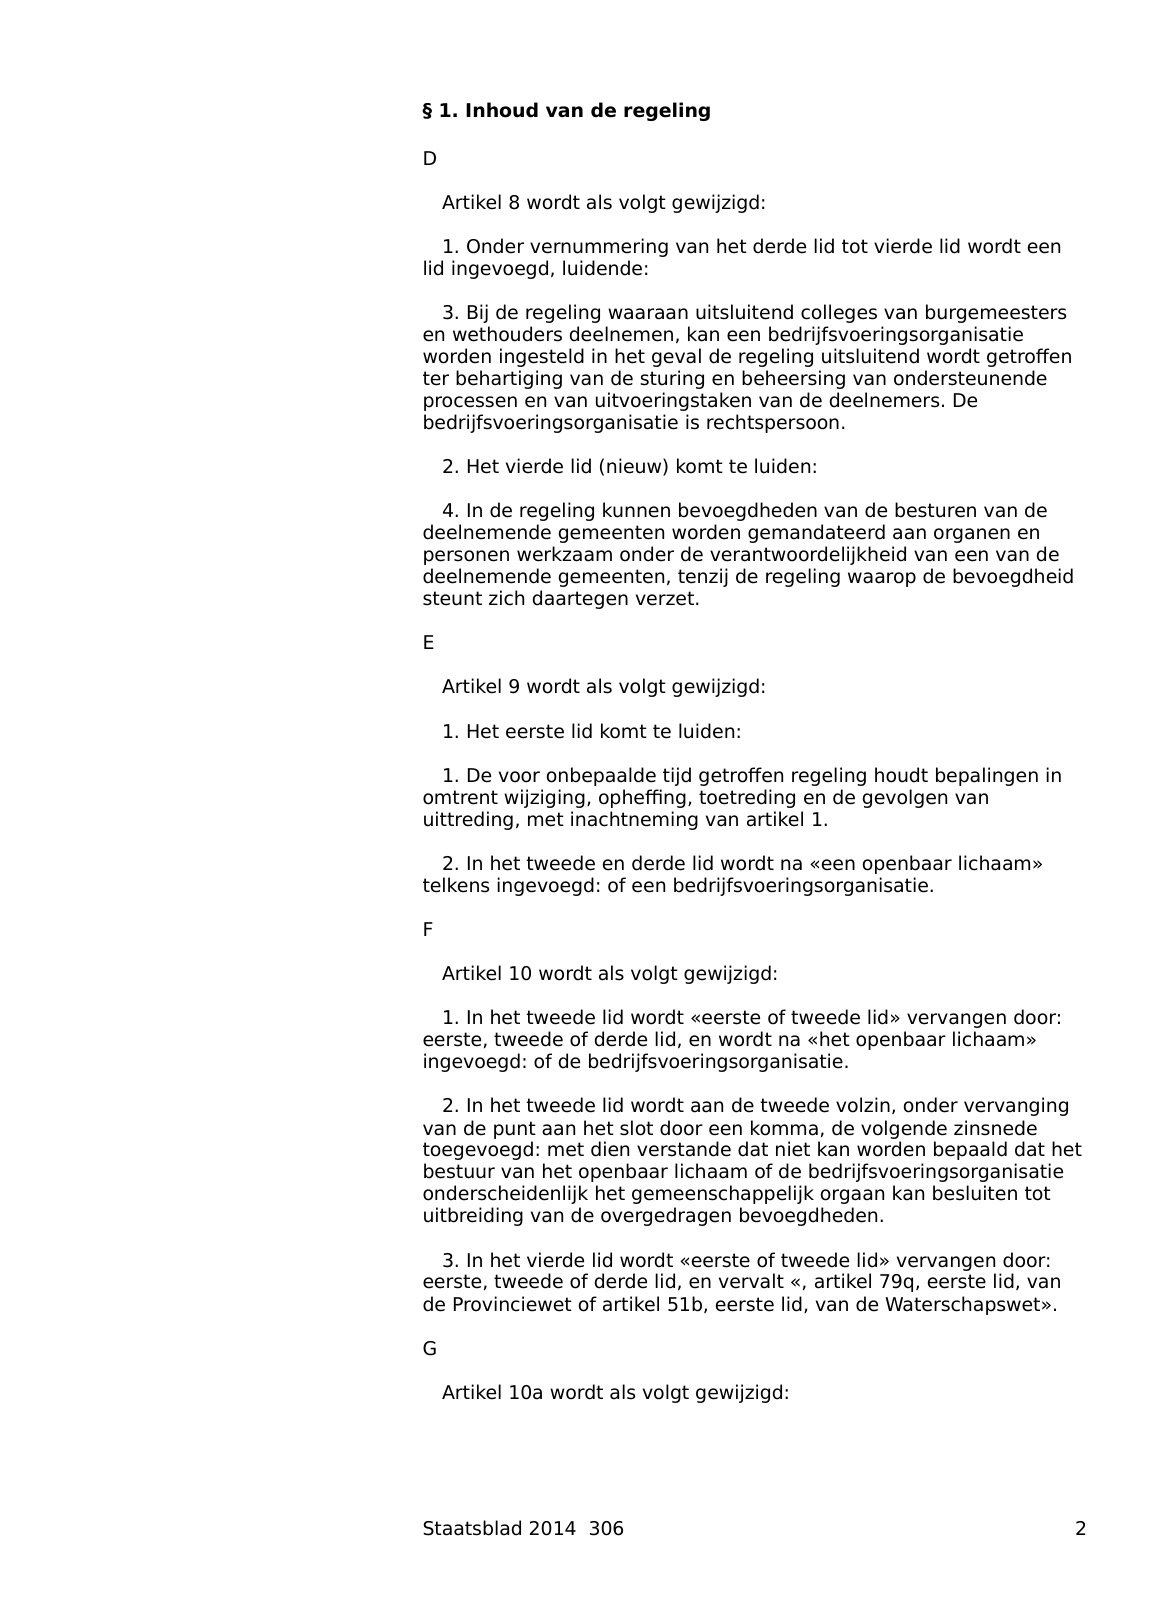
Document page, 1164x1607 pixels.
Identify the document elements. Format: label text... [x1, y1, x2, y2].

text 1. Onder vernummering van het derde lid tot vierde lid wordt een lid ingevoegd, luidende: [422, 236, 1087, 280]
text 4. In de regeling kunnen bevoegdheden van de besturen van de deelnemende gemeenten worden gemandateerd aan organen en personen werkzaam onder de verantwoordelijkheid van een van de deelnemende gemeenten, tenzij de regeling waarop de bevoegdheid steunt zich daartegen verzet. [422, 500, 1087, 610]
text 2. In het tweede en derde lid wordt na «een openbaar lichaam» telkens ingevoegd: of een bedrijfsvoeringsorganisatie. [422, 853, 1087, 897]
text 3. In het vierde lid wordt «eerste of tweede lid» vervangen door: eerste, tweede of derde lid, en vervalt «, artikel 79q, eerste lid, van de Provinciewet of artikel 51b, eerste lid, van de Waterschapswet». [422, 1249, 1087, 1315]
text 1. Het eerste lid komt te luiden: [422, 721, 1087, 742]
text E [422, 632, 1087, 654]
text G [422, 1338, 1087, 1359]
text 3. Bij de regeling waaraan uitsluitend colleges van burgemeesters en wethouders deelnemen, kan een bedrijfsvoeringsorganisatie worden ingesteld in het geval de regeling uitsluitend wordt getroffen ter behartiging van de sturing en beheersing van ondersteunende processen en van uitvoeringstaken van de deelnemers. De bedrijfsvoeringsorganisatie is rechtspersoon. [422, 302, 1087, 434]
text F [422, 919, 1087, 941]
text Artikel 10 wordt als volgt gewijzigd: [422, 963, 1087, 985]
text D [422, 147, 1087, 169]
text Artikel 9 wordt als volgt gewijzigd: [422, 676, 1087, 698]
subtitle § 1. Inhoud van de regeling [422, 100, 1087, 122]
text 2. Het vierde lid (nieuw) komt te luiden: [422, 456, 1087, 478]
text Artikel 10a wordt als volgt gewijzigd: [422, 1382, 1087, 1404]
text Artikel 8 wordt als volgt gewijzigd: [422, 192, 1087, 213]
text 1. In het tweede lid wordt «eerste of tweede lid» vervangen door: eerste, tweede of derde lid, en wordt na «het openbaar lichaam» ingevoegd: of de bedrijfsvoeringsorganisatie. [422, 1007, 1087, 1073]
text 2. In het tweede lid wordt aan de tweede volzin, onder vervanging van de punt aan het slot door een komma, de volgende zinsnede toegevoegd: met dien verstande dat niet kan worden bepaald dat het bestuur van het openbaar lichaam of de bedrijfsvoeringsorganisatie onderscheidenlijk het gemeenschappelijk orgaan kan besluiten tot uitbreiding van de overgedragen bevoegdheden. [422, 1095, 1087, 1227]
text 1. De voor onbepaalde tijd getroffen regeling houdt bepalingen in omtrent wijziging, opheffing, toetreding en de gevolgen van uittreding, met inachtneming van artikel 1. [422, 765, 1087, 831]
